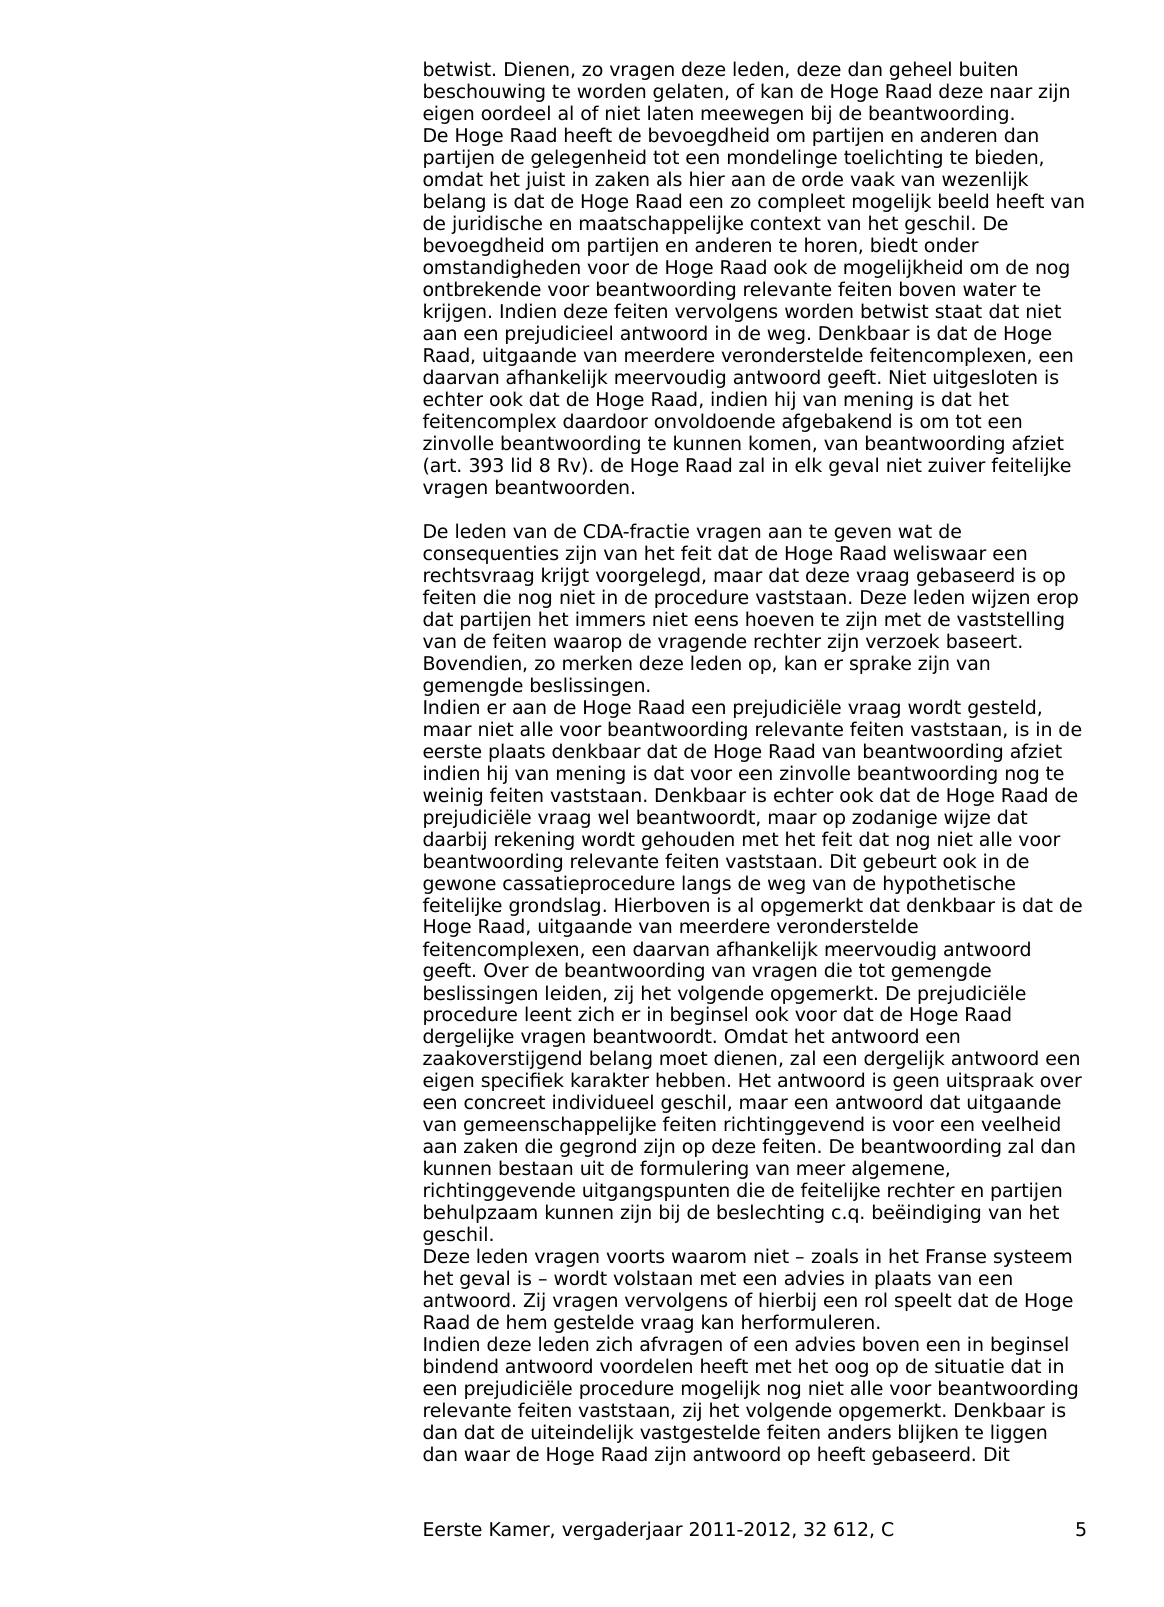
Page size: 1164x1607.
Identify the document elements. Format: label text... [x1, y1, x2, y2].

text betwist. Dienen, zo vragen deze leden, deze dan geheel buiten beschouwing te worden gelaten, of kan de Hoge Raad deze naar zijn eigen oordeel al of niet laten meewegen bij de beantwoording. [422, 59, 1087, 125]
text Indien er aan de Hoge Raad een prejudiciële vraag wordt gesteld, maar niet alle voor beantwoording relevante feiten vaststaan, is in de eerste plaats denkbaar dat de Hoge Raad van beantwoording afziet indien hij van mening is dat voor een zinvolle beantwoording nog te weinig feiten vaststaan. Denkbaar is echter ook dat de Hoge Raad de prejudiciële vraag wel beantwoordt, maar op zodanige wijze dat daarbij rekening wordt gehouden met het feit dat nog niet alle voor beantwoording relevante feiten vaststaan. Dit gebeurt ook in de gewone cassatieprocedure langs de weg van de hypothetische feitelijke grondslag. Hierboven is al opgemerkt dat denkbaar is dat de Hoge Raad, uitgaande van meerdere veronderstelde feitencomplexen, een daarvan afhankelijk meervoudig antwoord geeft. Over de beantwoording van vragen die tot gemengde beslissingen leiden, zij het volgende opgemerkt. De prejudiciële procedure leent zich er in beginsel ook voor dat de Hoge Raad dergelijke vragen beantwoordt. Omdat het antwoord een zaakoverstijgend belang moet dienen, zal een dergelijk antwoord een eigen specifiek karakter hebben. Het antwoord is geen uitspraak over een concreet individueel geschil, maar een antwoord dat uitgaande van gemeenschappelijke feiten richtinggevend is voor een veelheid aan zaken die gegrond zijn op deze feiten. De beantwoording zal dan kunnen bestaan uit de formulering van meer algemene, richtinggevende uitgangspunten die de feitelijke rechter en partijen behulpzaam kunnen zijn bij de beslechting c.q. beëindiging van het geschil. [422, 697, 1087, 1246]
text Indien deze leden zich afvragen of een advies boven een in beginsel bindend antwoord voordelen heeft met het oog op de situatie dat in een prejudiciële procedure mogelijk nog niet alle voor beantwoording relevante feiten vaststaan, zij het volgende opgemerkt. Denkbaar is dan dat de uiteindelijk vastgestelde feiten anders blijken te liggen dan waar de Hoge Raad zijn antwoord op heeft gebaseerd. Dit [422, 1334, 1087, 1466]
text Deze leden vragen voorts waarom niet – zoals in het Franse systeem het geval is – wordt volstaan met een advies in plaats van een antwoord. Zij vragen vervolgens of hierbij een rol speelt dat de Hoge Raad de hem gestelde vraag kan herformuleren. [422, 1246, 1087, 1334]
text De leden van de CDA-fractie vragen aan te geven wat de consequenties zijn van het feit dat de Hoge Raad weliswaar een rechtsvraag krijgt voorgelegd, maar dat deze vraag gebaseerd is op feiten die nog niet in de procedure vaststaan. Deze leden wijzen erop dat partijen het immers niet eens hoeven te zijn met de vaststelling van de feiten waarop de vragende rechter zijn verzoek baseert. Bovendien, zo merken deze leden op, kan er sprake zijn van gemengde beslissingen. [422, 521, 1087, 697]
text De Hoge Raad heeft de bevoegdheid om partijen en anderen dan partijen de gelegenheid tot een mondelinge toelichting te bieden, omdat het juist in zaken als hier aan de orde vaak van wezenlijk belang is dat de Hoge Raad een zo compleet mogelijk beeld heeft van de juridische en maatschappelijke context van het geschil. De bevoegdheid om partijen en anderen te horen, biedt onder omstandigheden voor de Hoge Raad ook de mogelijkheid om de nog ontbrekende voor beantwoording relevante feiten boven water te krijgen. Indien deze feiten vervolgens worden betwist staat dat niet aan een prejudicieel antwoord in de weg. Denkbaar is dat de Hoge Raad, uitgaande van meerdere veronderstelde feitencomplexen, een daarvan afhankelijk meervoudig antwoord geeft. Niet uitgesloten is echter ook dat de Hoge Raad, indien hij van mening is dat het feitencomplex daardoor onvoldoende afgebakend is om tot een zinvolle beantwoording te kunnen komen, van beantwoording afziet (art. 393 lid 8 Rv). de Hoge Raad zal in elk geval niet zuiver feitelijke vragen beantwoorden. [422, 125, 1087, 499]
